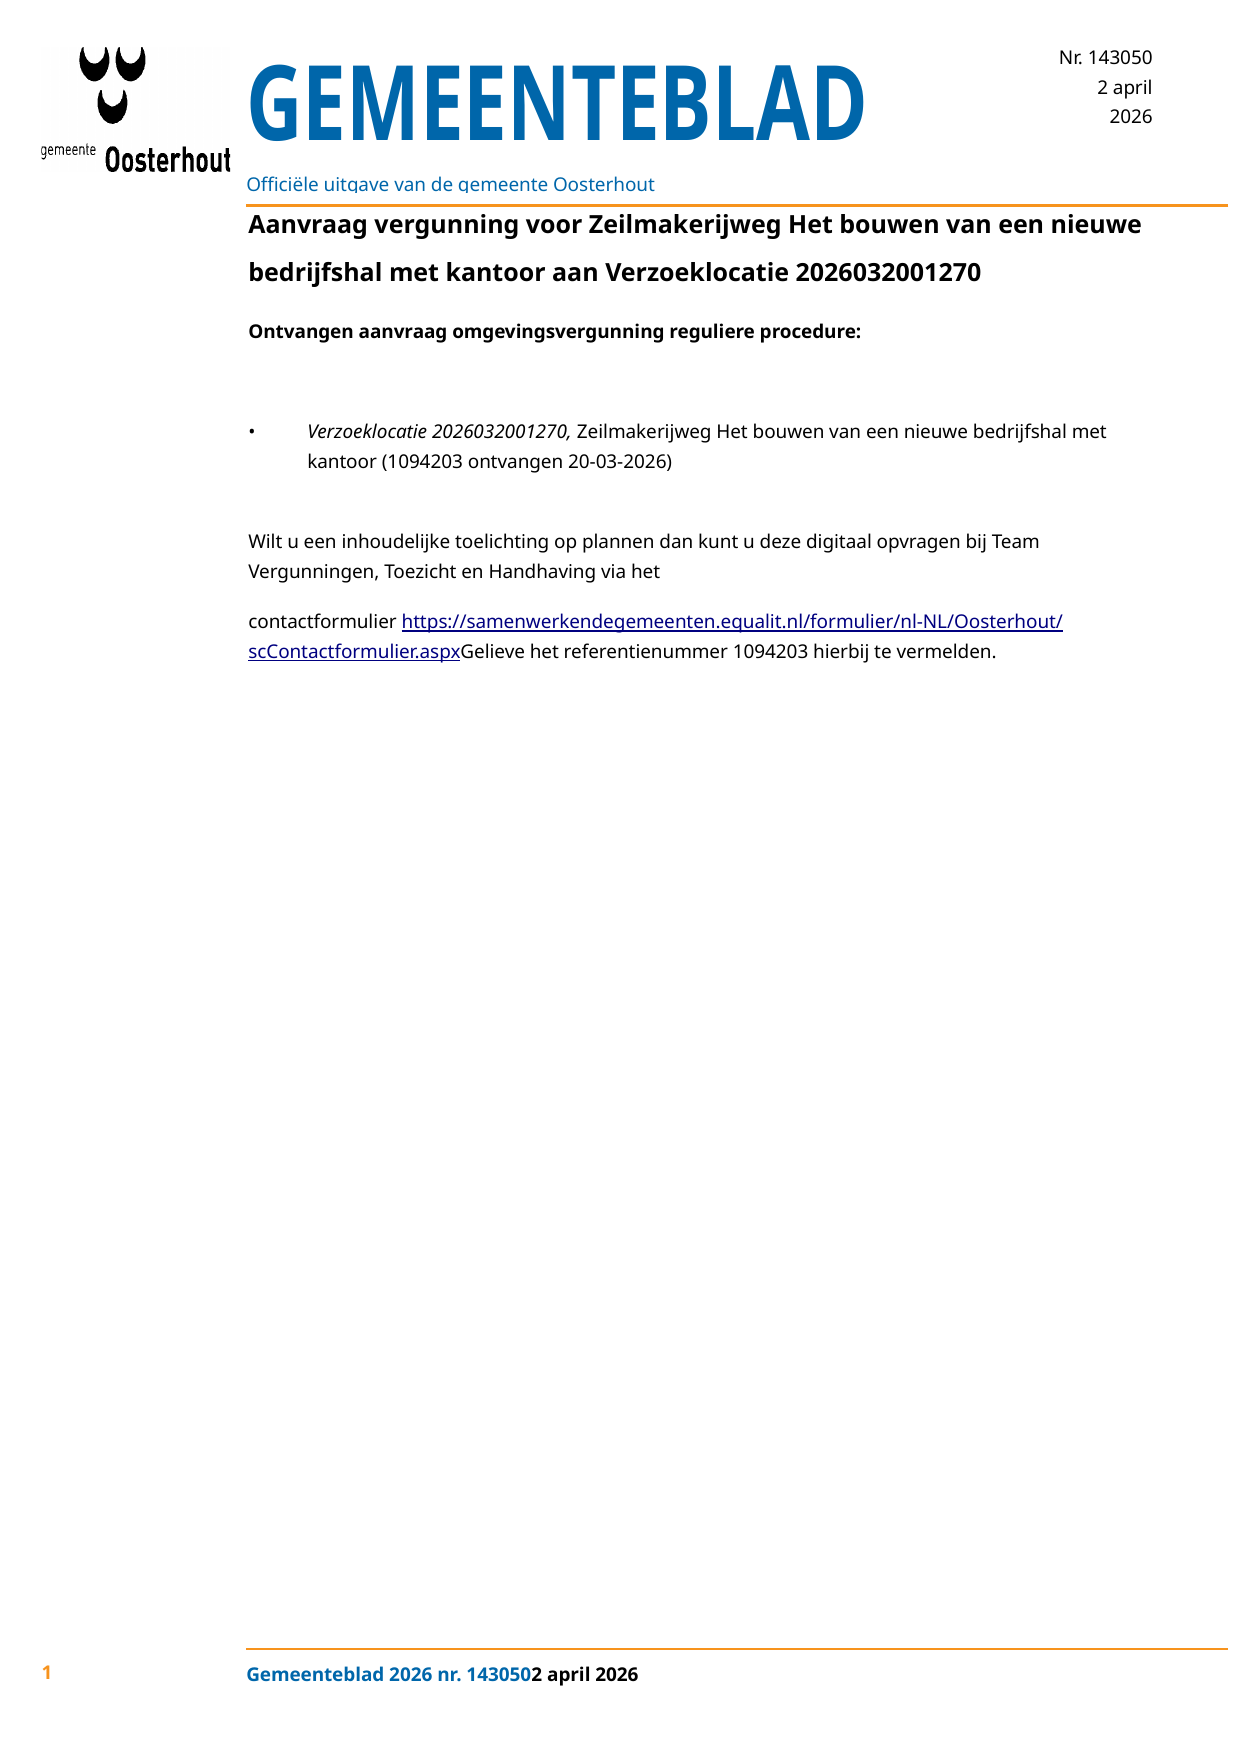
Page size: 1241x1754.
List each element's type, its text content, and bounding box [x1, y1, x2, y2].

list Verzoeklocatie 2026032001270, Zeilmakerijweg Het bouwen van een nieuwe bedrijfshal met kantoor (1094203 ontvangen 20-03-2026) [248, 419, 1152, 474]
text Ontvangen aanvraag omgevingsvergunning reguliere procedure: [248, 318, 1152, 344]
text contactformulier https://samenwerkendegemeenten.equalit.nl/formulier/nl-NL/Oosterhout/scContactformulier.aspxGelieve het referentienummer 1094203 hierbij te vermelden. [248, 608, 1152, 664]
text Wilt u een inhoudelijke toelichting op plannen dan kunt u deze digitaal opvragen bij Team Vergunningen, Toezicht en Handhaving via het [248, 528, 1152, 584]
picture [41, 47, 231, 172]
text Aanvraag vergunning voor Zeilmakerijweg Het bouwen van een nieuwe bedrijfshal met kantoor aan Verzoeklocatie 2026032001270 [248, 207, 1152, 288]
